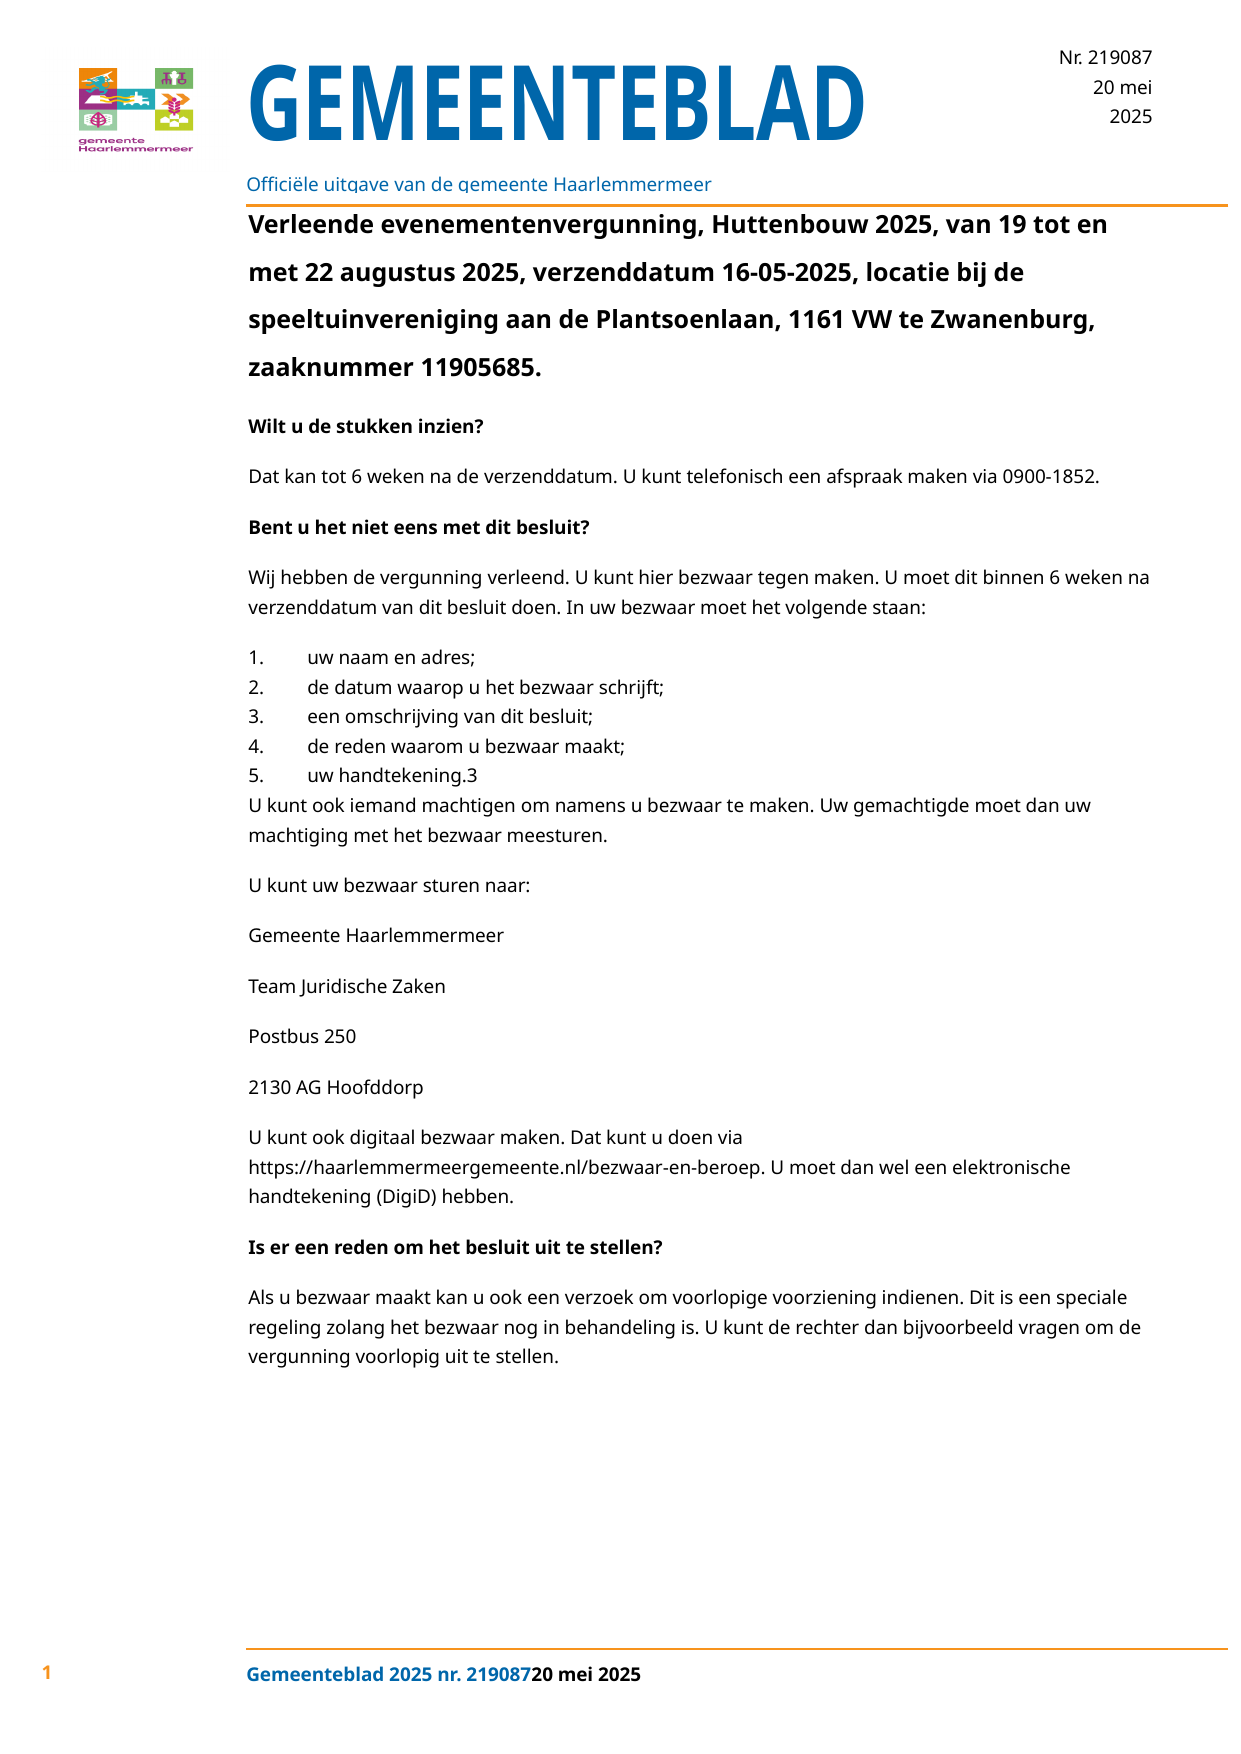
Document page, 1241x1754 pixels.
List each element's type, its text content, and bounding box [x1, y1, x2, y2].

text Gemeente Haarlemmermeer [248, 923, 1152, 948]
list de reden waarom u bezwaar maakt; [248, 733, 1152, 759]
text Wij hebben de vergunning verleend. U kunt hier bezwaar tegen maken. U moet dit binnen 6 weken na verzenddatum van dit besluit doen. In uw bezwaar moet het volgende staan: [248, 564, 1152, 620]
list uw naam en adres; [248, 644, 1152, 670]
text U kunt ook iemand machtigen om namens u bezwaar te maken. Uw gemachtigde moet dan uw machtiging met het bezwaar meesturen. [248, 792, 1152, 848]
picture [41, 47, 231, 172]
list uw handtekening.3 [248, 763, 1152, 788]
text 2130 AG Hoofddorp [248, 1074, 1152, 1100]
text Is er een reden om het besluit uit te stellen? [248, 1234, 1152, 1260]
text Verleende evenementenvergunning, Huttenbouw 2025, van 19 tot en met 22 augustus 2025, verzenddatum 16-05-2025, locatie bij de speeltuinvereniging aan de Plantsoenlaan, 1161 VW te Zwanenburg, zaaknummer 11905685. [248, 207, 1152, 384]
text Postbus 250 [248, 1023, 1152, 1049]
text Team Juridische Zaken [248, 973, 1152, 999]
text Wilt u de stukken inzien? [248, 413, 1152, 439]
text U kunt uw bezwaar sturen naar: [248, 872, 1152, 898]
list de datum waarop u het bezwaar schrijft; [248, 674, 1152, 700]
text Als u bezwaar maakt kan u ook een verzoek om voorlopige voorziening indienen. Dit is een speciale regeling zolang het bezwaar nog in behandeling is. U kunt de rechter dan bijvoorbeeld vragen om de vergunning voorlopig uit te stellen. [248, 1284, 1152, 1369]
text Bent u het niet eens met dit besluit? [248, 514, 1152, 540]
text Dat kan tot 6 weken na de verzenddatum. U kunt telefonisch een afspraak maken via 0900-1852. [248, 463, 1152, 489]
text U kunt ook digitaal bezwaar maken. Dat kunt u doen via https://haarlemmermeergemeente.nl/bezwaar-en-beroep. U moet dan wel een elektronische handtekening (DigiD) hebben. [248, 1124, 1152, 1209]
list een omschrijving van dit besluit; [248, 703, 1152, 729]
